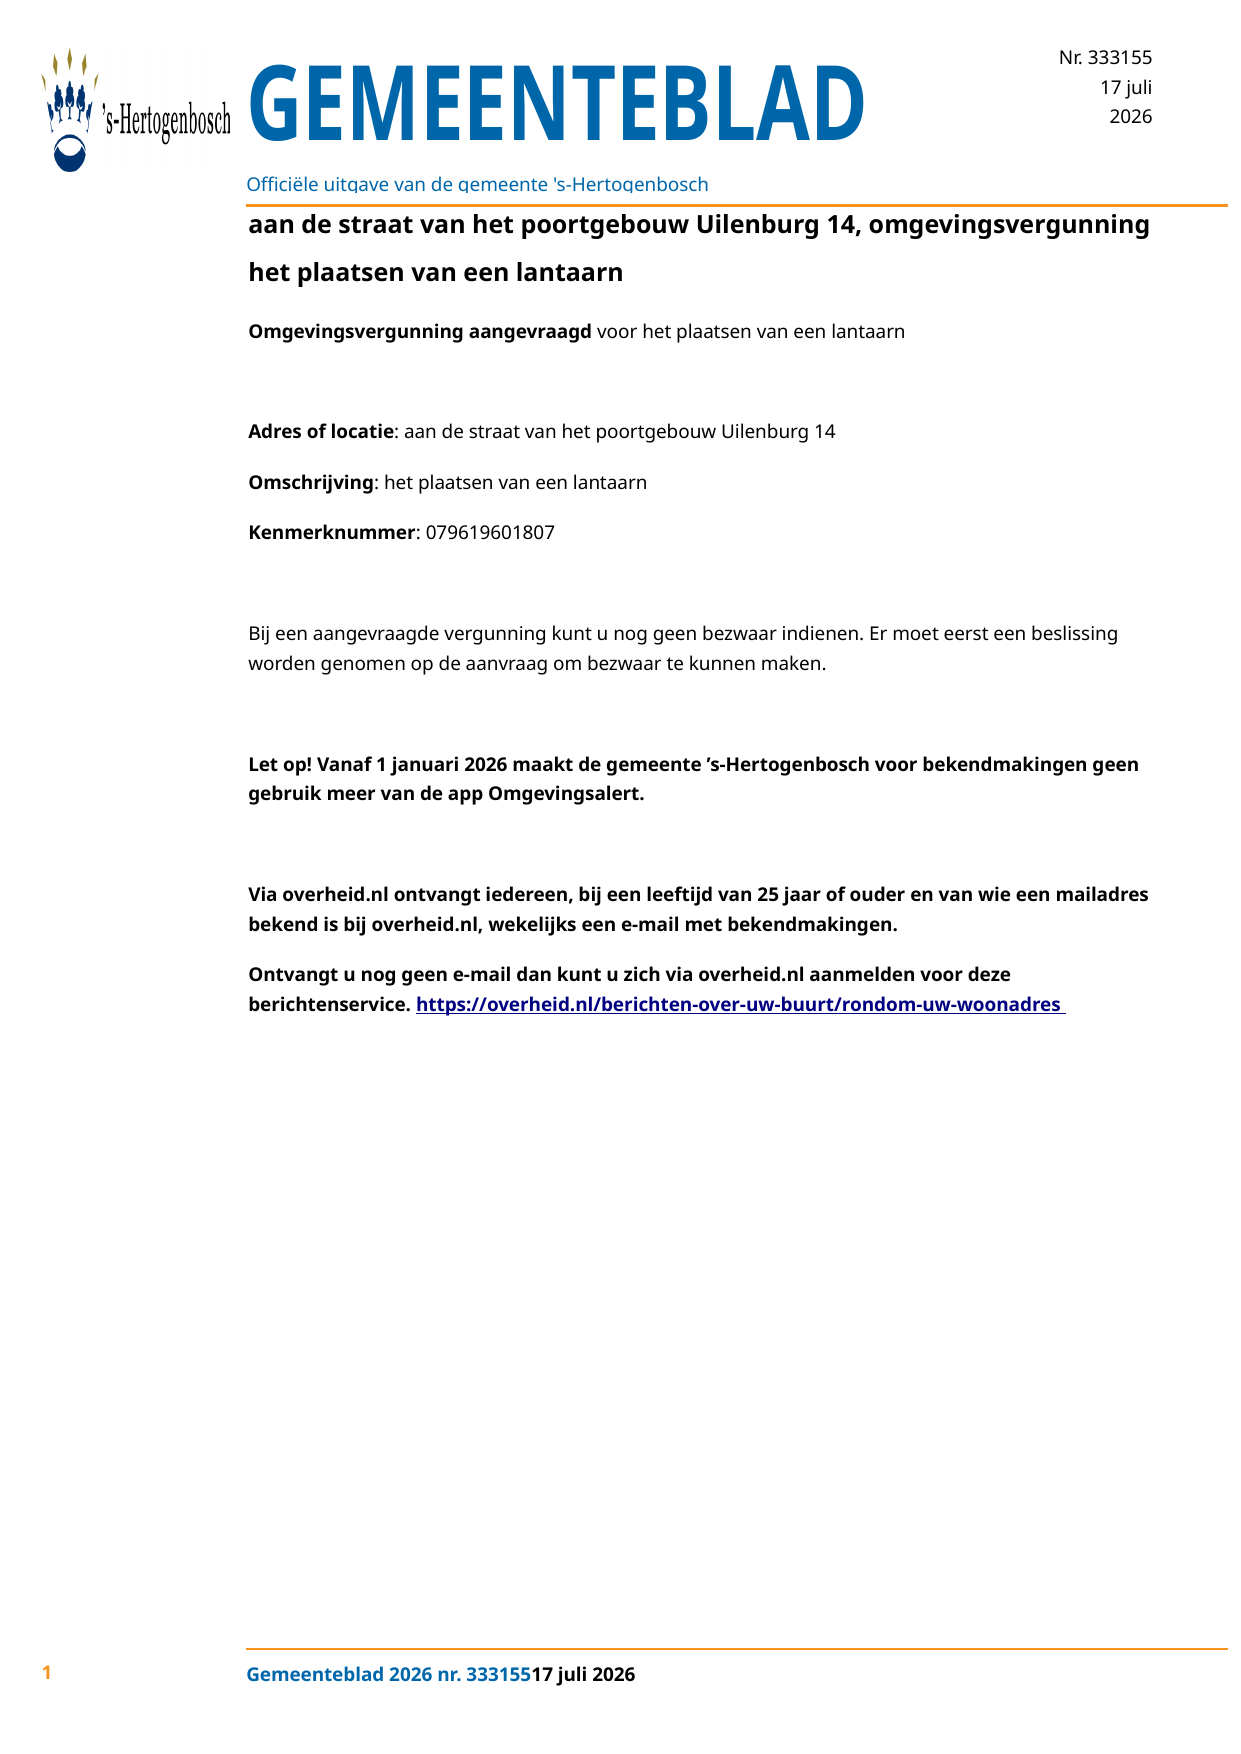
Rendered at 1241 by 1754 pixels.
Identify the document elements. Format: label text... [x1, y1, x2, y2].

text Via overheid.nl ontvangt iedereen, bij een leeftijd van 25 jaar of ouder en van wie een mailadres bekend is bij overheid.nl, wekelijks een e-mail met bekendmakingen. [248, 881, 1152, 937]
text Let op! Vanaf 1 januari 2026 maakt de gemeente ’s-Hertogenbosch voor bekendmakingen geen gebruik meer van de app Omgevingsalert. [248, 751, 1152, 806]
text Bij een aangevraagde vergunning kunt u nog geen bezwaar indienen. Er moet eerst een beslissing worden genomen op de aanvraag om bezwaar te kunnen maken. [248, 620, 1152, 676]
text Omschrijving: het plaatsen van een lantaarn [248, 469, 1152, 495]
text Kenmerknummer: 079619601807 [248, 519, 1152, 545]
text Ontvangt u nog geen e-mail dan kunt u zich via overheid.nl aanmelden voor deze berichtenservice. https://overheid.nl/berichten-over-uw-buurt/rondom-uw-woonadres [248, 961, 1152, 1017]
text Adres of locatie: aan de straat van het poortgebouw Uilenburg 14 [248, 419, 1152, 444]
text Omgevingsvergunning aangevraagd voor het plaatsen van een lantaarn [248, 318, 1152, 344]
text aan de straat van het poortgebouw Uilenburg 14, omgevingsvergunning het plaatsen van een lantaarn [248, 207, 1152, 288]
picture [41, 47, 231, 172]
